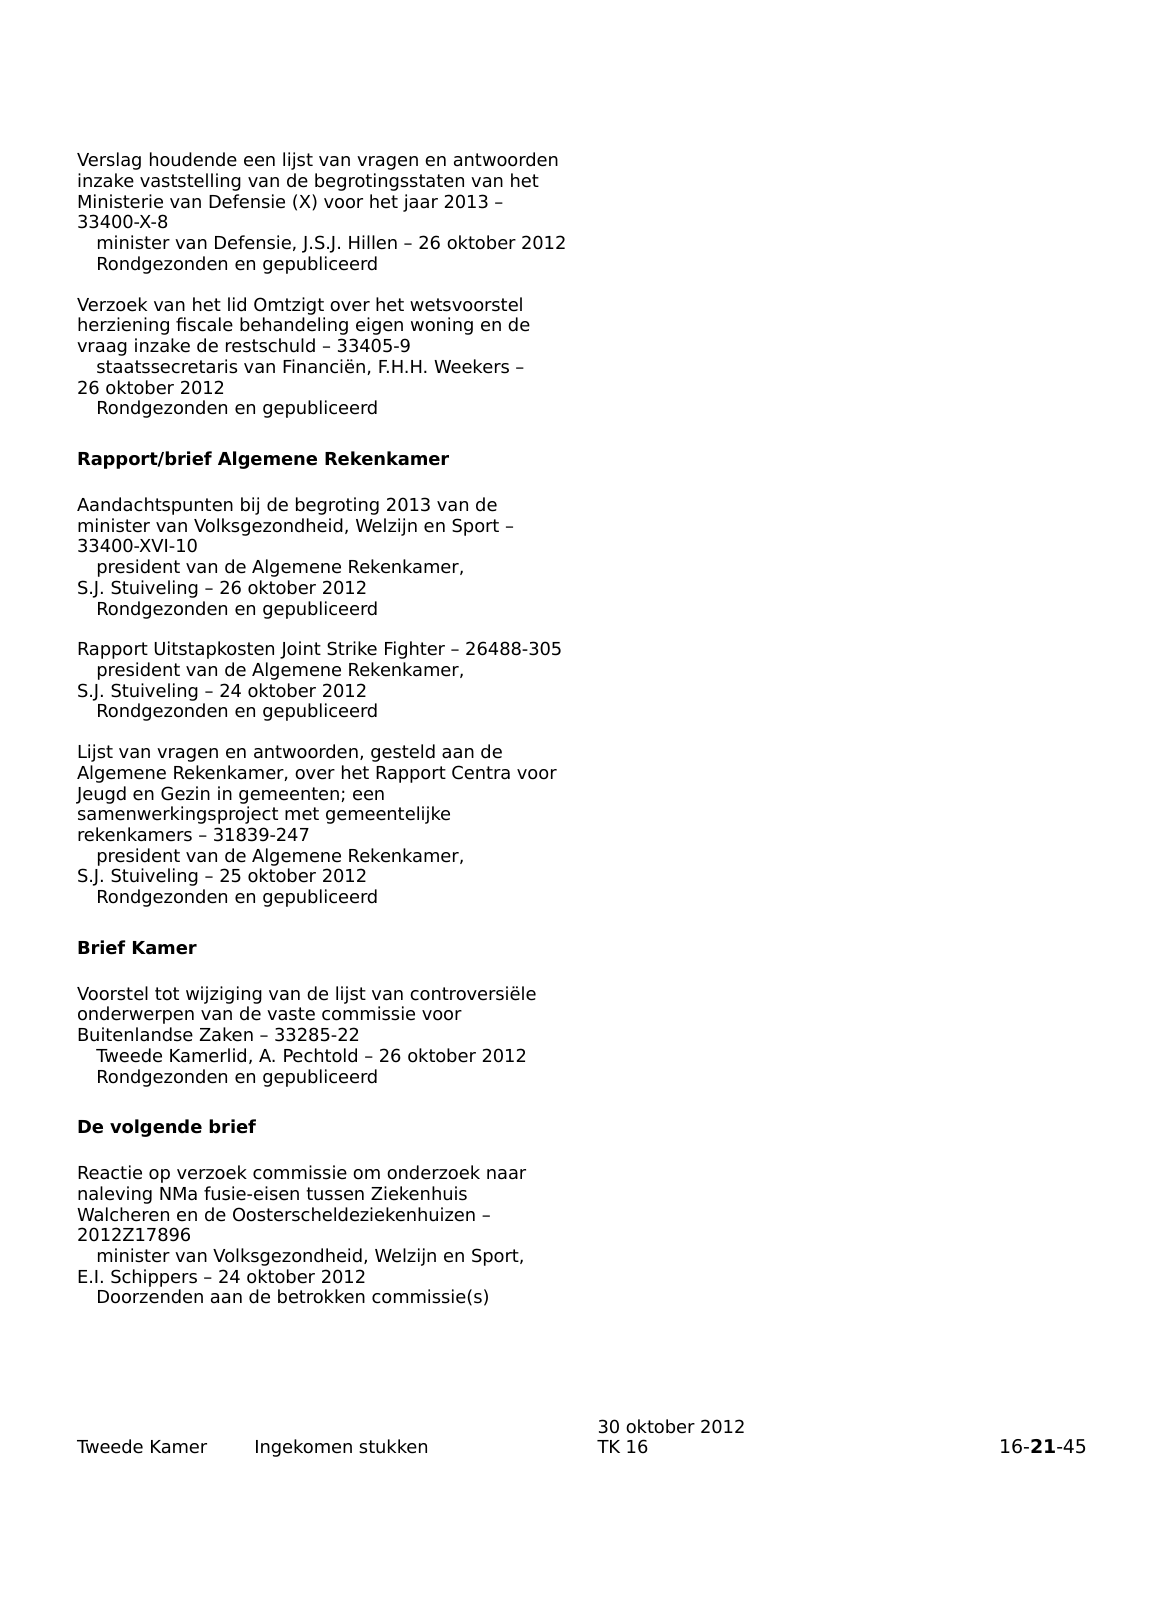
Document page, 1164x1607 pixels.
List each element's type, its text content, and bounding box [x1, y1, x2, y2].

text Rondgezonden en gepubliceerd [77, 598, 567, 619]
text Rondgezonden en gepubliceerd [77, 887, 567, 908]
text president van de Algemene Rekenkamer, S.J. Stuiveling – 25 oktober 2012 [77, 846, 567, 887]
text Doorzenden aan de betrokken commissie(s) [77, 1287, 567, 1308]
text Rondgezonden en gepubliceerd [77, 1066, 567, 1087]
text Verslag houdende een lijst van vragen en antwoorden inzake vaststelling van de begrotingsstaten van het Ministerie van Defensie (X) voor het jaar 2013 – 33400-X-8 [77, 150, 567, 233]
text Verzoek van het lid Omtzigt over het wetsvoorstel herziening fiscale behandeling eigen woning en de vraag inzake de restschuld – 33405-9 [77, 294, 567, 357]
text president van de Algemene Rekenkamer, S.J. Stuiveling – 24 oktober 2012 [77, 660, 567, 701]
subtitle Brief Kamer [77, 938, 567, 958]
text Rapport Uitstapkosten Joint Strike Fighter – 26488-305 [77, 639, 567, 660]
text Rondgezonden en gepubliceerd [77, 701, 567, 722]
text minister van Volksgezondheid, Welzijn en Sport, E.I. Schippers – 24 oktober 2012 [77, 1246, 567, 1287]
subtitle De volgende brief [77, 1117, 567, 1138]
subtitle Rapport/brief Algemene Rekenkamer [77, 449, 567, 470]
text staatssecretaris van Financiën, F.H.H. Weekers – 26 oktober 2012 [77, 357, 567, 398]
text Aandachtspunten bij de begroting 2013 van de minister van Volksgezondheid, Welzijn en Sport – 33400-XVI-10 [77, 495, 567, 557]
text Tweede Kamerlid, A. Pechtold – 26 oktober 2012 [77, 1046, 567, 1066]
text Rondgezonden en gepubliceerd [77, 398, 567, 419]
text Reactie op verzoek commissie om onderzoek naar naleving NMa fusie-eisen tussen Ziekenhuis Walcheren en de Oosterscheldeziekenhuizen – 2012Z17896 [77, 1163, 567, 1246]
text minister van Defensie, J.S.J. Hillen – 26 oktober 2012 [77, 233, 567, 254]
text Voorstel tot wijziging van de lijst van controversiële onderwerpen van de vaste commissie voor Buitenlandse Zaken – 33285-22 [77, 983, 567, 1046]
text Lijst van vragen en antwoorden, gesteld aan de Algemene Rekenkamer, over het Rapport Centra voor Jeugd en Gezin in gemeenten; een samenwerkingsproject met gemeentelijke rekenkamers – 31839-247 [77, 742, 567, 846]
text Rondgezonden en gepubliceerd [77, 254, 567, 274]
text president van de Algemene Rekenkamer, S.J. Stuiveling – 26 oktober 2012 [77, 557, 567, 598]
